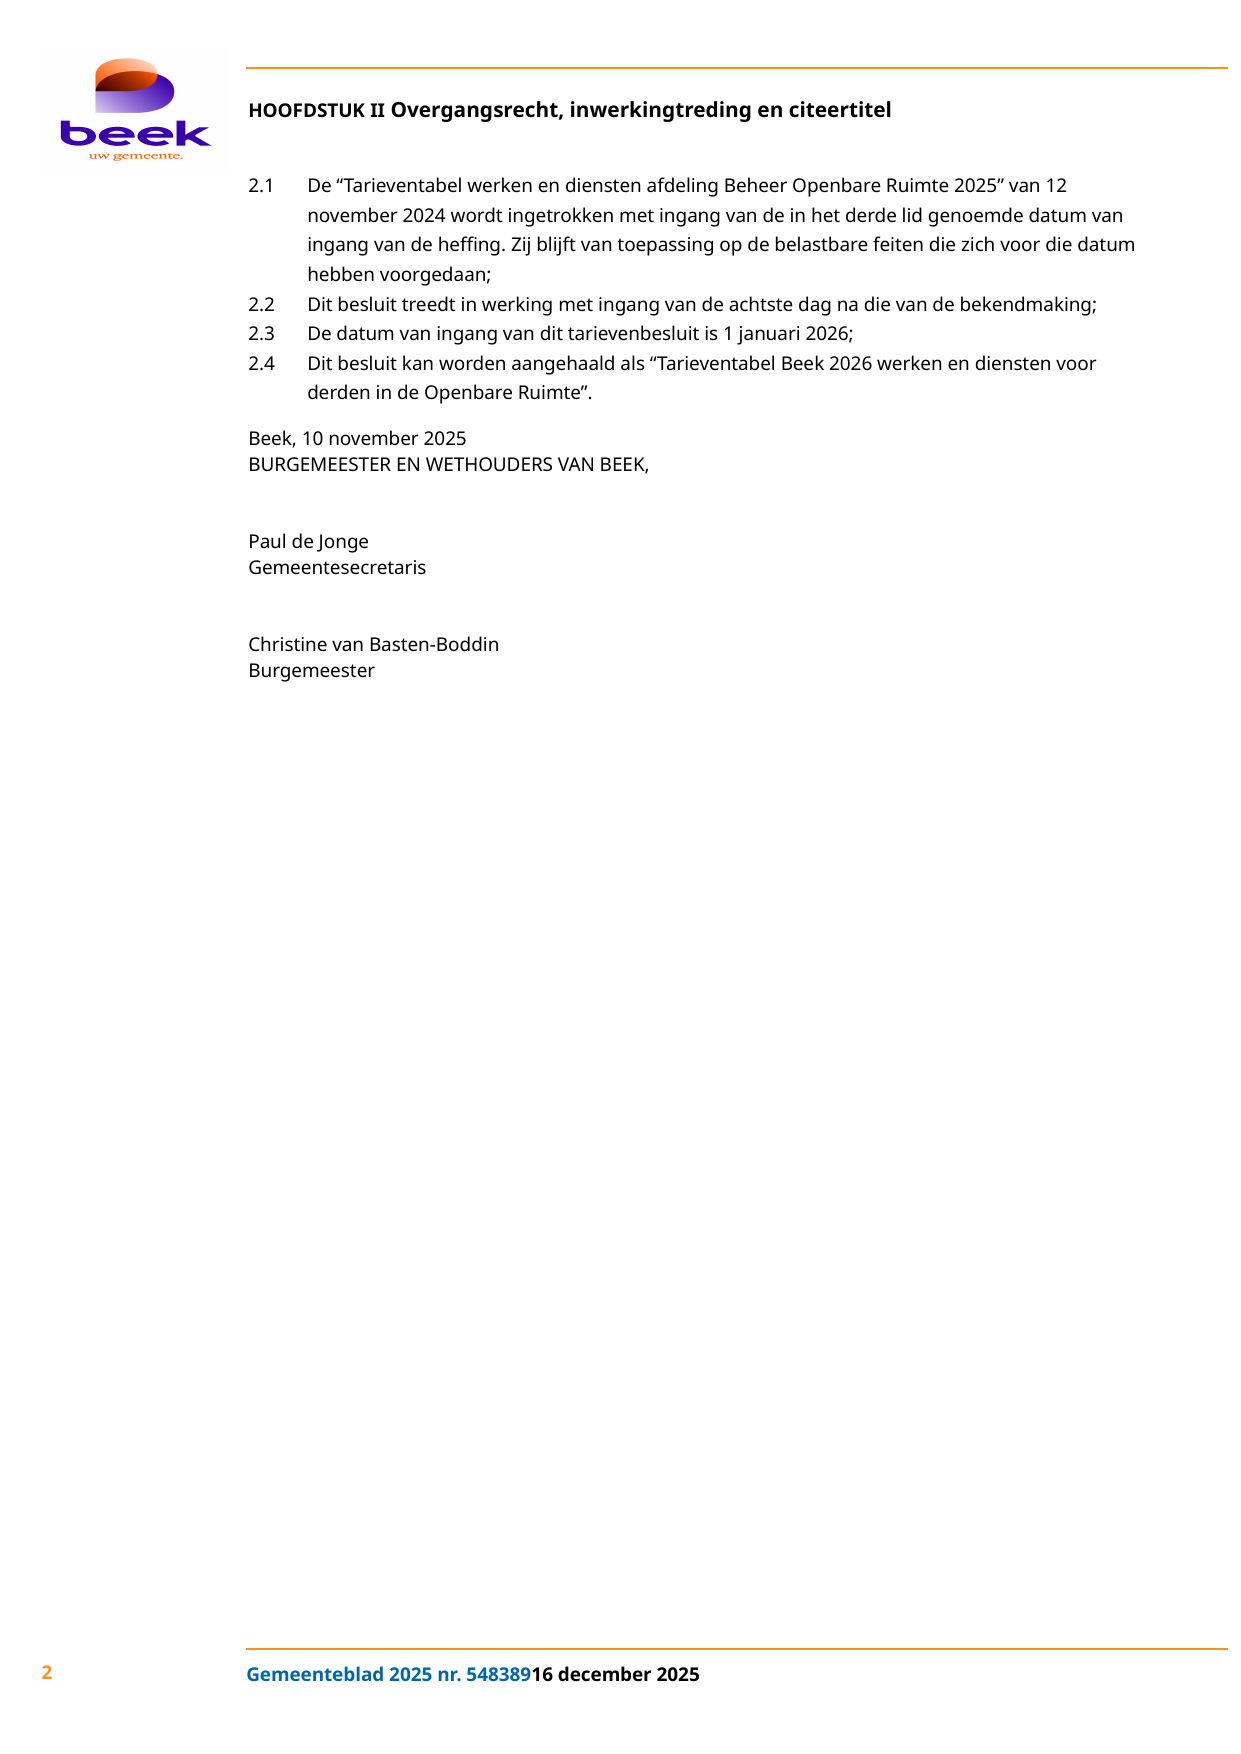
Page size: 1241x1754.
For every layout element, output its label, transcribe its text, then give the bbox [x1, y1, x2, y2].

text Paul de Jonge [248, 528, 1152, 554]
picture [41, 47, 231, 172]
text HOOFDSTUK II Overgangsrecht, inwerkingtreding en citeertitel [248, 95, 1152, 123]
text BURGEMEESTER EN WETHOUDERS VAN BEEK, [248, 451, 1152, 477]
text Gemeentesecretaris [248, 554, 1152, 579]
text Burgemeester [248, 657, 1152, 682]
list De “Tarieventabel werken en diensten afdeling Beheer Openbare Ruimte 2025” van 12 november 2024 wordt ingetrokken met ingang van de in het derde lid genoemde datum van ingang van de heffing. Zij blijft van toepassing op de belastbare feiten die zich voor die datum hebben voorgedaan; [248, 172, 1152, 287]
text Christine van Basten-Boddin [248, 631, 1152, 657]
list De datum van ingang van dit tarievenbesluit is 1 januari 2026; [248, 320, 1152, 346]
list Dit besluit treedt in werking met ingang van de achtste dag na die van de bekendmaking; [248, 291, 1152, 317]
list Dit besluit kan worden aangehaald als “Tarieventabel Beek 2026 werken en diensten voor derden in de Openbare Ruimte”. [248, 350, 1152, 405]
text Beek, 10 november 2025 [248, 425, 1152, 451]
